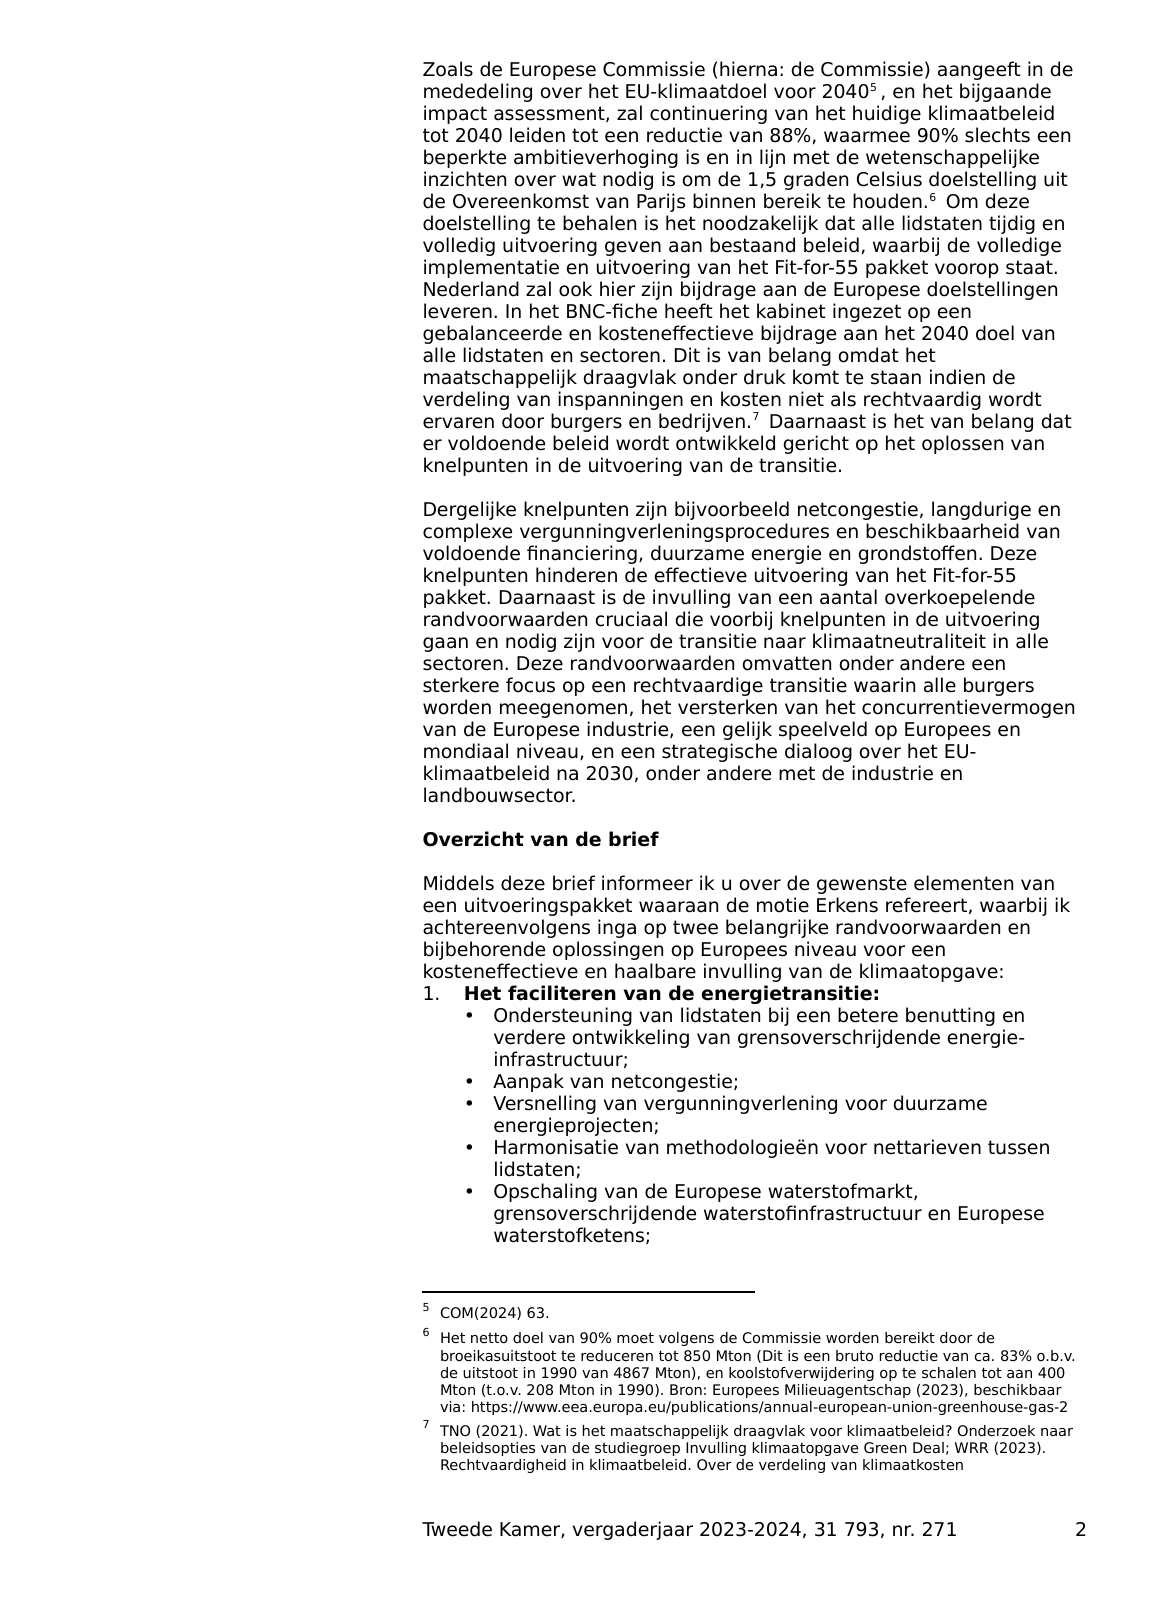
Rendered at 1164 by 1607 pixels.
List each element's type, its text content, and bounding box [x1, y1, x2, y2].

text 1. Het faciliteren van de energietransitie: [422, 983, 1087, 1005]
text • Harmonisatie van methodologieën voor nettarieven tussen lidstaten; [464, 1137, 1087, 1181]
text • Versnelling van vergunningverlening voor duurzame energieprojecten; [464, 1093, 1087, 1137]
text COM(2024) 63. [422, 1301, 1087, 1323]
text Het netto doel van 90% moet volgens de Commissie worden bereikt door de broeikasuitstoot te reduceren tot 850 Mton (Dit is een bruto reductie van ca. 83% o.b.v. de uitstoot in 1990 van 4867 Mton), en koolstofverwijdering op te schalen tot aan 400 Mton (t.o.v. 208 Mton in 1990). Bron: Europees Milieuagentschap (2023), beschikbaar via: https://www.eea.europa.eu/publications/annual-european-union-greenhouse-gas-2 [422, 1326, 1087, 1416]
text Middels deze brief informeer ik u over de gewenste elementen van een uitvoeringspakket waaraan de motie Erkens refereert, waarbij ik achtereenvolgens inga op twee belangrijke randvoorwaarden en bijbehorende oplossingen op Europees niveau voor een kosteneffectieve en haalbare invulling van de klimaatopgave: [422, 873, 1087, 983]
subtitle Overzicht van de brief [422, 829, 1087, 851]
text • Opschaling van de Europese waterstofmarkt, grensoverschrijdende waterstofinfrastructuur en Europese waterstofketens; [464, 1181, 1087, 1247]
text Zoals de Europese Commissie (hierna: de Commissie) aangeeft in de mededeling over het EU-klimaatdoel voor 2040, en het bijgaande impact assessment, zal continuering van het huidige klimaatbeleid tot 2040 leiden tot een reductie van 88%, waarmee 90% slechts een beperkte ambitieverhoging is en in lijn met de wetenschappelijke inzichten over wat nodig is om de 1,5 graden Celsius doelstelling uit de Overeenkomst van Parijs binnen bereik te houden. Om deze doelstelling te behalen is het noodzakelijk dat alle lidstaten tijdig en volledig uitvoering geven aan bestaand beleid, waarbij de volledige implementatie en uitvoering van het Fit-for-55 pakket voorop staat. Nederland zal ook hier zijn bijdrage aan de Europese doelstellingen leveren. In het BNC-fiche heeft het kabinet ingezet op een gebalanceerde en kosteneffectieve bijdrage aan het 2040 doel van alle lidstaten en sectoren. Dit is van belang omdat het maatschappelijk draagvlak onder druk komt te staan indien de verdeling van inspanningen en kosten niet als rechtvaardig wordt ervaren door burgers en bedrijven. Daarnaast is het van belang dat er voldoende beleid wordt ontwikkeld gericht op het oplossen van knelpunten in de uitvoering van de transitie. [422, 59, 1087, 477]
text TNO (2021). Wat is het maatschappelijk draagvlak voor klimaatbeleid? Onderzoek naar beleidsopties van de studiegroep Invulling klimaatopgave Green Deal; WRR (2023). Rechtvaardigheid in klimaatbeleid. Over de verdeling van klimaatkosten [422, 1418, 1087, 1474]
text • Aanpak van netcongestie; [464, 1071, 1087, 1093]
text • Ondersteuning van lidstaten bij een betere benutting en verdere ontwikkeling van grensoverschrijdende energie-infrastructuur; [464, 1005, 1087, 1071]
text Dergelijke knelpunten zijn bijvoorbeeld netcongestie, langdurige en complexe vergunningverleningsprocedures en beschikbaarheid van voldoende financiering, duurzame energie en grondstoffen. Deze knelpunten hinderen de effectieve uitvoering van het Fit-for-55 pakket. Daarnaast is de invulling van een aantal overkoepelende randvoorwaarden cruciaal die voorbij knelpunten in de uitvoering gaan en nodig zijn voor de transitie naar klimaatneutraliteit in alle sectoren. Deze randvoorwaarden omvatten onder andere een sterkere focus op een rechtvaardige transitie waarin alle burgers worden meegenomen, het versterken van het concurrentievermogen van de Europese industrie, een gelijk speelveld op Europees en mondiaal niveau, en een strategische dialoog over het EU-klimaatbeleid na 2030, onder andere met de industrie en landbouwsector. [422, 499, 1087, 807]
